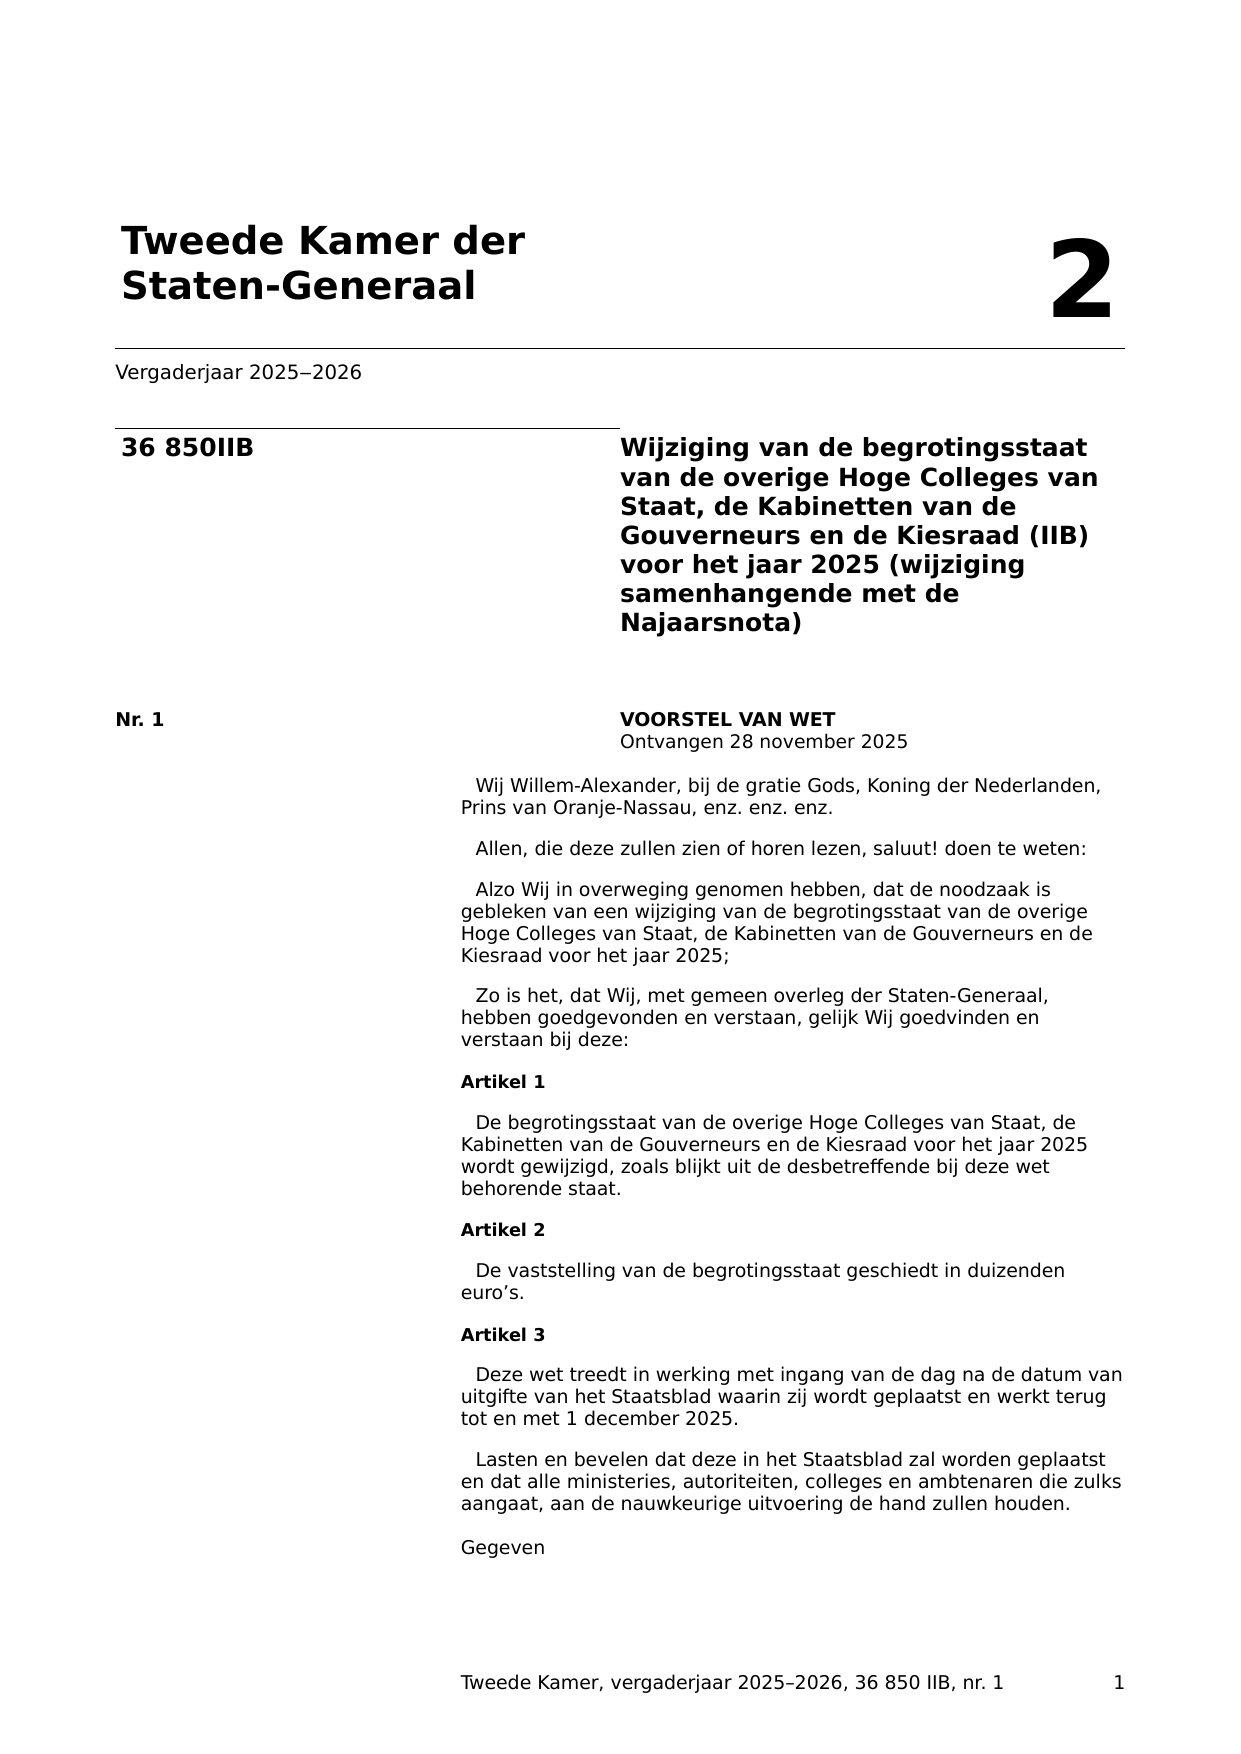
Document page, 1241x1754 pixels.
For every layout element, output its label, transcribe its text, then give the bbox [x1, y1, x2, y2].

table_header Nr. 1 [115, 709, 620, 775]
table_header 36 850IIB [115, 429, 620, 643]
text Gegeven [461, 1537, 1125, 1559]
title Artikel 1 [461, 1070, 1125, 1093]
table_header Tweede Kamer der Staten-Generaal [115, 213, 620, 348]
text De begrotingsstaat van de overige Hoge Colleges van Staat, de Kabinetten van de Gouverneurs en de Kiesraad voor het jaar 2025 wordt gewijzigd, zoals blijkt uit de desbetreffende bij deze wet behorende staat. [461, 1112, 1125, 1199]
table_header Wijziging van de begrotingsstaat van de overige Hoge Colleges van Staat, de Kabinetten van de Gouverneurs en de Kiesraad (IIB) voor het jaar 2025 (wijziging samenhangende met de Najaarsnota) [620, 428, 1125, 643]
text Allen, die deze zullen zien of horen lezen, saluut! doen te weten: [461, 838, 1125, 860]
table_header 2 [620, 213, 1125, 348]
title Artikel 2 [461, 1218, 1125, 1241]
text Zo is het, dat Wij, met gemeen overleg der Staten-Generaal, hebben goedgevonden en verstaan, gelijk Wij goedvinden en verstaan bij deze: [461, 985, 1125, 1051]
text Deze wet treedt in werking met ingang van de dag na de datum van uitgifte van het Staatsblad waarin zij wordt geplaatst en werkt terug tot en met 1 december 2025. [461, 1364, 1125, 1430]
table_header Voorstel van Wet Ontvangen 28 november 2025 [620, 709, 1125, 775]
text Lasten en bevelen dat deze in het Staatsblad zal worden geplaatst en dat alle ministeries, autoriteiten, colleges en ambtenaren die zulks aangaat, aan de nauwkeurige uitvoering de hand zullen houden. [461, 1449, 1125, 1515]
title Artikel 3 [461, 1323, 1125, 1346]
table_cell Vergaderjaar 2025‒2026 [115, 349, 1125, 384]
text Wij Willem-Alexander, bij de gratie Gods, Koning der Nederlanden, Prins van Oranje-Nassau, enz. enz. enz. [461, 775, 1125, 819]
text Alzo Wij in overweging genomen hebben, dat de noodzaak is gebleken van een wijziging van de begrotingsstaat van de overige Hoge Colleges van Staat, de Kabinetten van de Gouverneurs en de Kiesraad voor het jaar 2025; [461, 879, 1125, 967]
text De vaststelling van de begrotingsstaat geschiedt in duizenden euro’s. [461, 1260, 1125, 1304]
